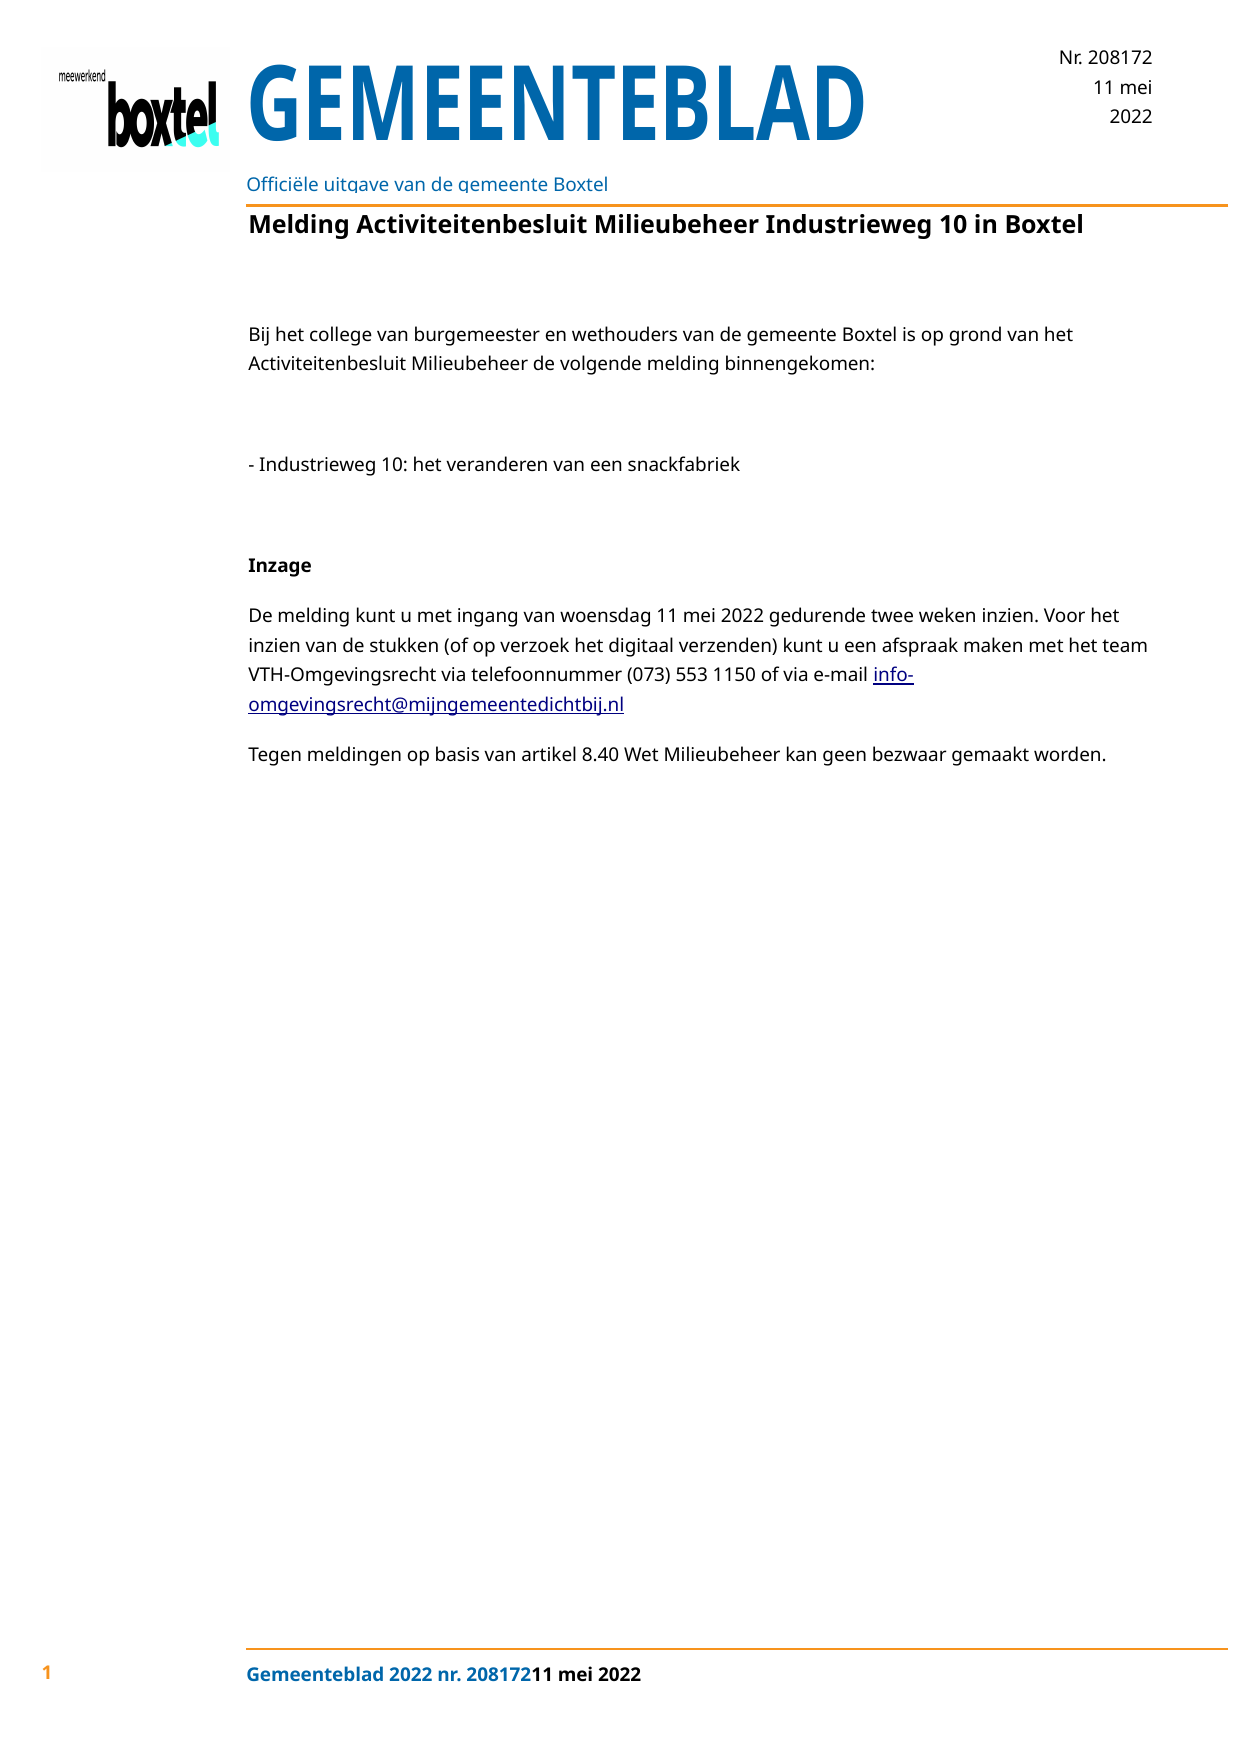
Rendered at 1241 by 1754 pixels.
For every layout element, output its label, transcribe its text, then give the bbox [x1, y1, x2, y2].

text - Industrieweg 10: het veranderen van een snackfabriek [248, 451, 1152, 477]
text Inzage [248, 552, 1152, 578]
picture [41, 47, 231, 172]
text Melding Activiteitenbesluit Milieubeheer Industrieweg 10 in Boxtel [248, 207, 1152, 241]
text Tegen meldingen op basis van artikel 8.40 Wet Milieubeheer kan geen bezwaar gemaakt worden. [248, 742, 1152, 767]
text De melding kunt u met ingang van woensdag 11 mei 2022 gedurende twee weken inzien. Voor het inzien van de stukken (of op verzoek het digitaal verzenden) kunt u een afspraak maken met het team VTH-Omgevingsrecht via telefoonnummer (073) 553 1150 of via e-mail info-omgevingsrecht@mijngemeentedichtbij.nl [248, 602, 1152, 717]
text Bij het college van burgemeester en wethouders van de gemeente Boxtel is op grond van het Activiteitenbesluit Milieubeheer de volgende melding binnengekomen: [248, 321, 1152, 376]
